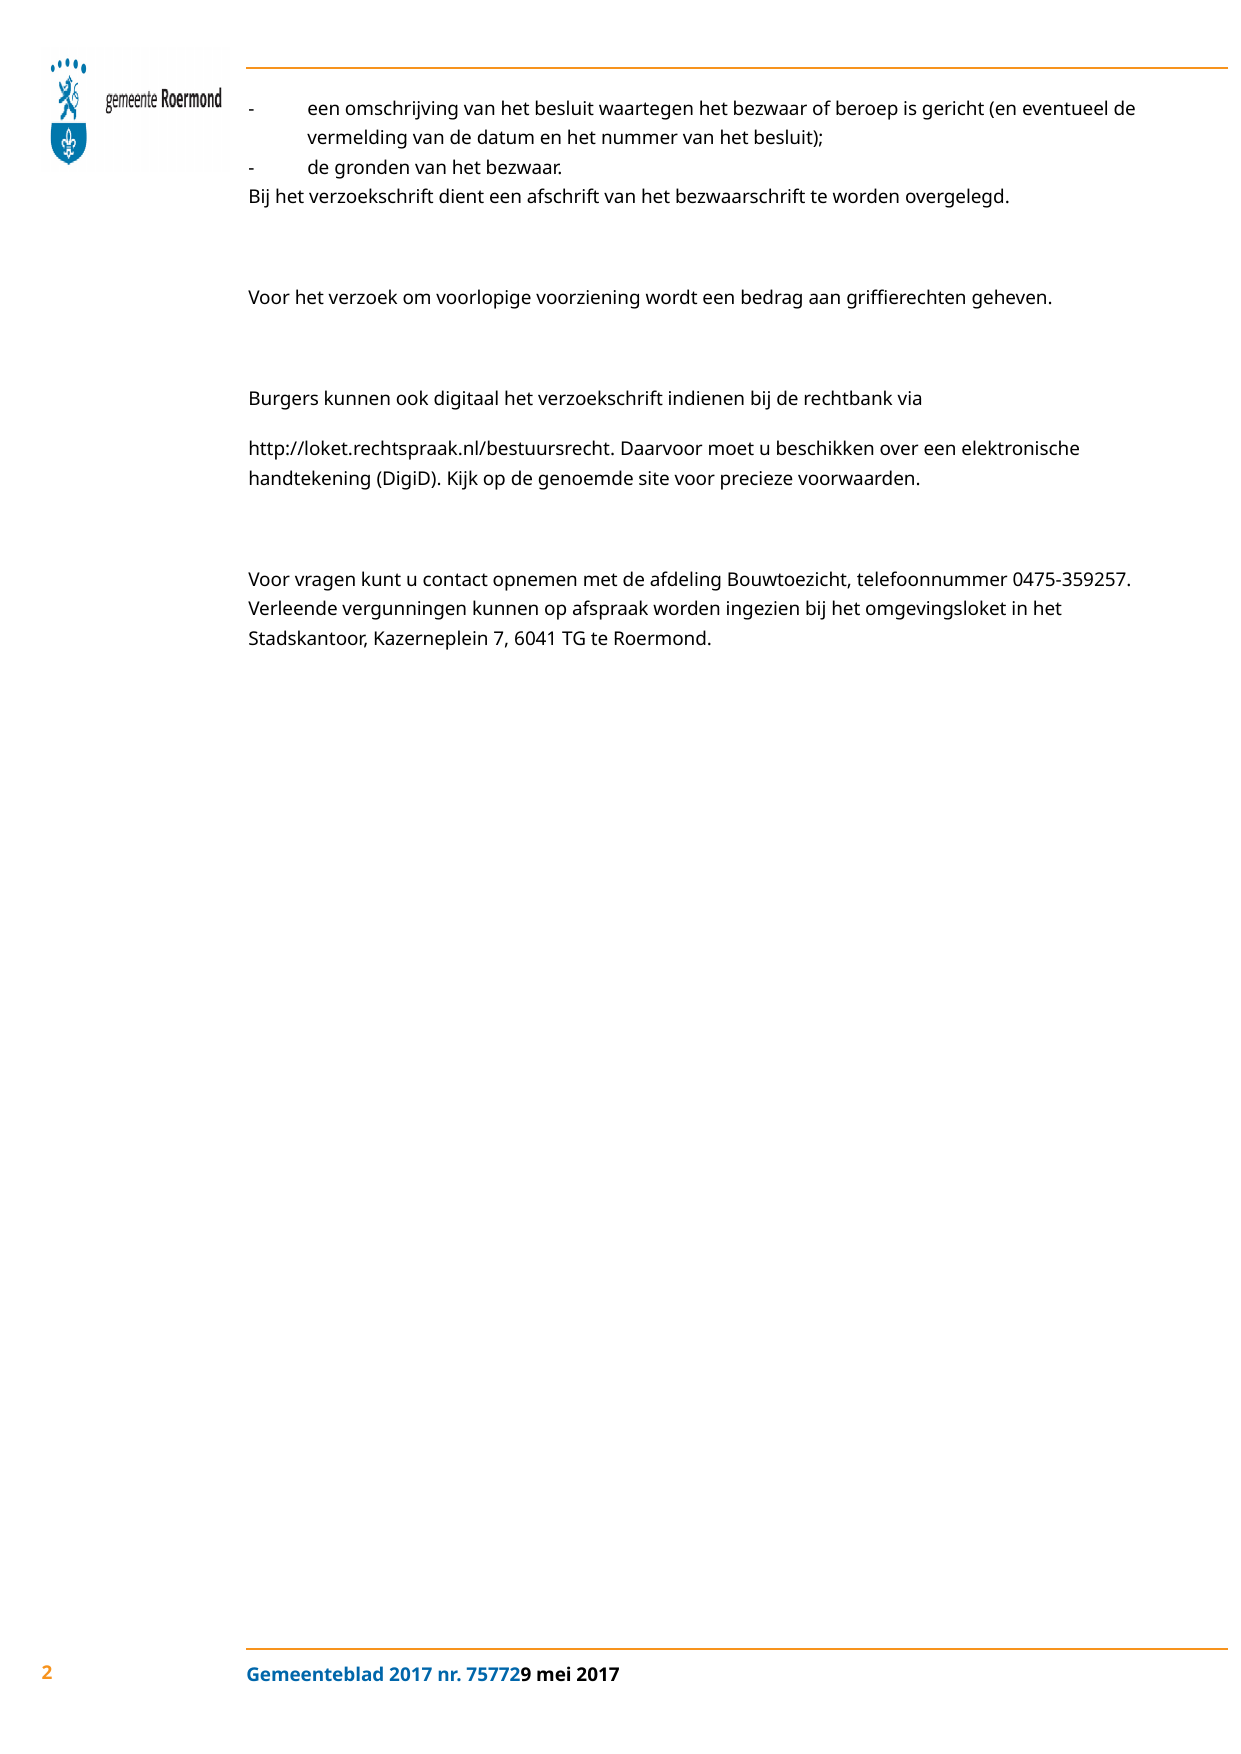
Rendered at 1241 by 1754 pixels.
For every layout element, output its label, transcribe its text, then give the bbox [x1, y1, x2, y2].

picture [41, 47, 231, 172]
list de gronden van het bezwaar. [248, 154, 1152, 180]
list een omschrijving van het besluit waartegen het bezwaar of beroep is gericht (en eventueel de vermelding van de datum en het nummer van het besluit); [248, 95, 1152, 150]
text http://loket.rechtspraak.nl/bestuursrecht. Daarvoor moet u beschikken over een elektronische handtekening (DigiD). Kijk op de genoemde site voor precieze voorwaarden. [248, 436, 1152, 491]
text Bij het verzoekschrift dient een afschrift van het bezwaarschrift te worden overgelegd. [248, 183, 1152, 209]
text Voor het verzoek om voorlopige voorziening wordt een bedrag aan griffierechten geheven. [248, 284, 1152, 310]
text Burgers kunnen ook digitaal het verzoekschrift indienen bij de rechtbank via [248, 385, 1152, 411]
text Voor vragen kunt u contact opnemen met de afdeling Bouwtoezicht, telefoonnummer 0475-359257. Verleende vergunningen kunnen op afspraak worden ingezien bij het omgevingsloket in het Stadskantoor, Kazerneplein 7, 6041 TG te Roermond. [248, 566, 1152, 651]
